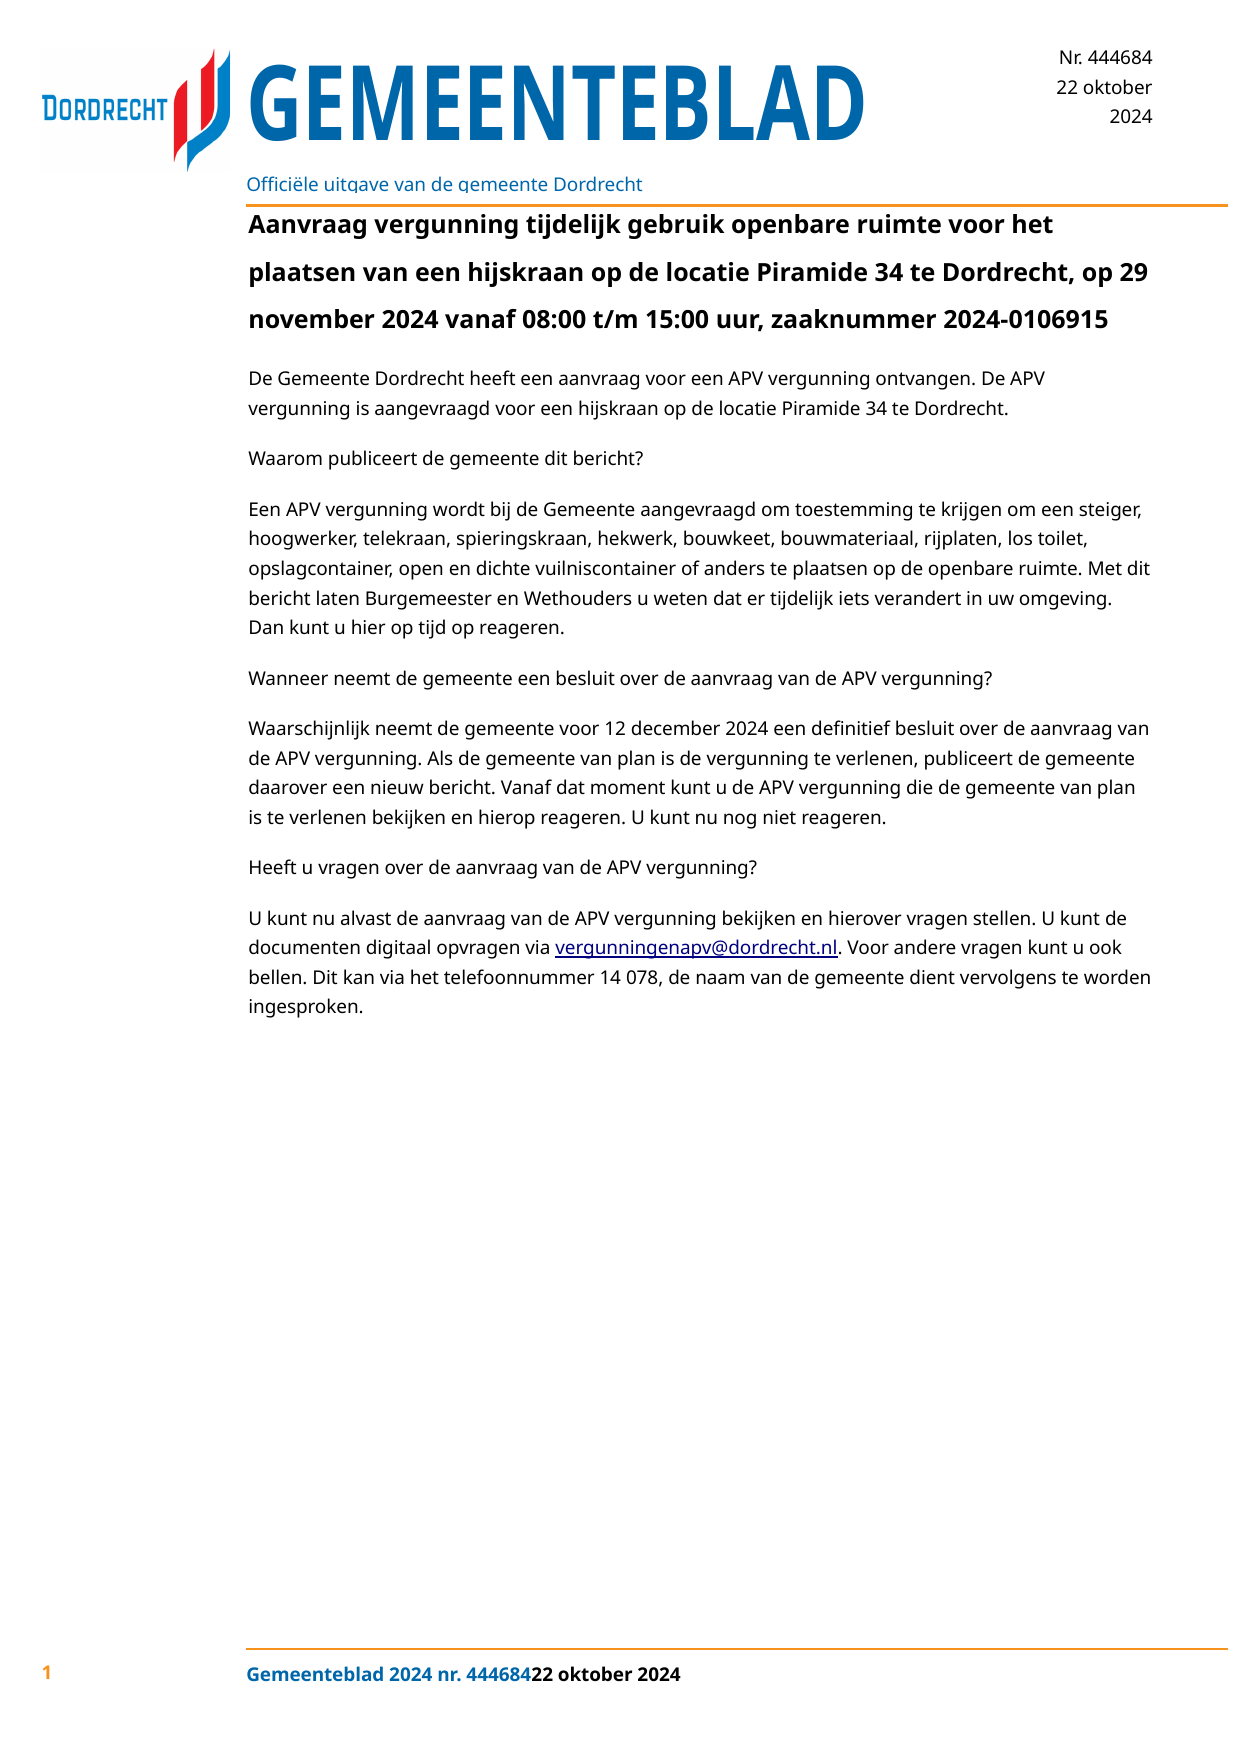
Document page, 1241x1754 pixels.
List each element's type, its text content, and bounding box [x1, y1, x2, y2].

text Wanneer neemt de gemeente een besluit over de aanvraag van de APV vergunning? [248, 665, 1152, 690]
text Waarschijnlijk neemt de gemeente voor 12 december 2024 een definitief besluit over de aanvraag van de APV vergunning. Als de gemeente van plan is de vergunning te verlenen, publiceert de gemeente daarover een nieuw bericht. Vanaf dat moment kunt u de APV vergunning die de gemeente van plan is te verlenen bekijken en hierop reageren. U kunt nu nog niet reageren. [248, 715, 1152, 829]
text U kunt nu alvast de aanvraag van de APV vergunning bekijken en hierover vragen stellen. U kunt de documenten digitaal opvragen via vergunningenapv@dordrecht.nl. Voor andere vragen kunt u ook bellen. Dit kan via het telefoonnummer 14 078, de naam van de gemeente dient vervolgens te worden ingesproken. [248, 905, 1152, 1019]
picture [41, 47, 231, 172]
text De Gemeente Dordrecht heeft een aanvraag voor een APV vergunning ontvangen. De APV vergunning is aangevraagd voor een hijskraan op de locatie Piramide 34 te Dordrecht. [248, 366, 1152, 421]
text Waarom publiceert de gemeente dit bericht? [248, 446, 1152, 471]
text Aanvraag vergunning tijdelijk gebruik openbare ruimte voor het plaatsen van een hijskraan op de locatie Piramide 34 te Dordrecht, op 29 november 2024 vanaf 08:00 t/m 15:00 uur, zaaknummer 2024-0106915 [248, 207, 1152, 336]
text Een APV vergunning wordt bij de Gemeente aangevraagd om toestemming te krijgen om een steiger, hoogwerker, telekraan, spieringskraan, hekwerk, bouwkeet, bouwmateriaal, rijplaten, los toilet, opslagcontainer, open en dichte vuilniscontainer of anders te plaatsen op de openbare ruimte. Met dit bericht laten Burgemeester en Wethouders u weten dat er tijdelijk iets verandert in uw omgeving. Dan kunt u hier op tijd op reageren. [248, 496, 1152, 640]
text Heeft u vragen over de aanvraag van de APV vergunning? [248, 854, 1152, 880]
